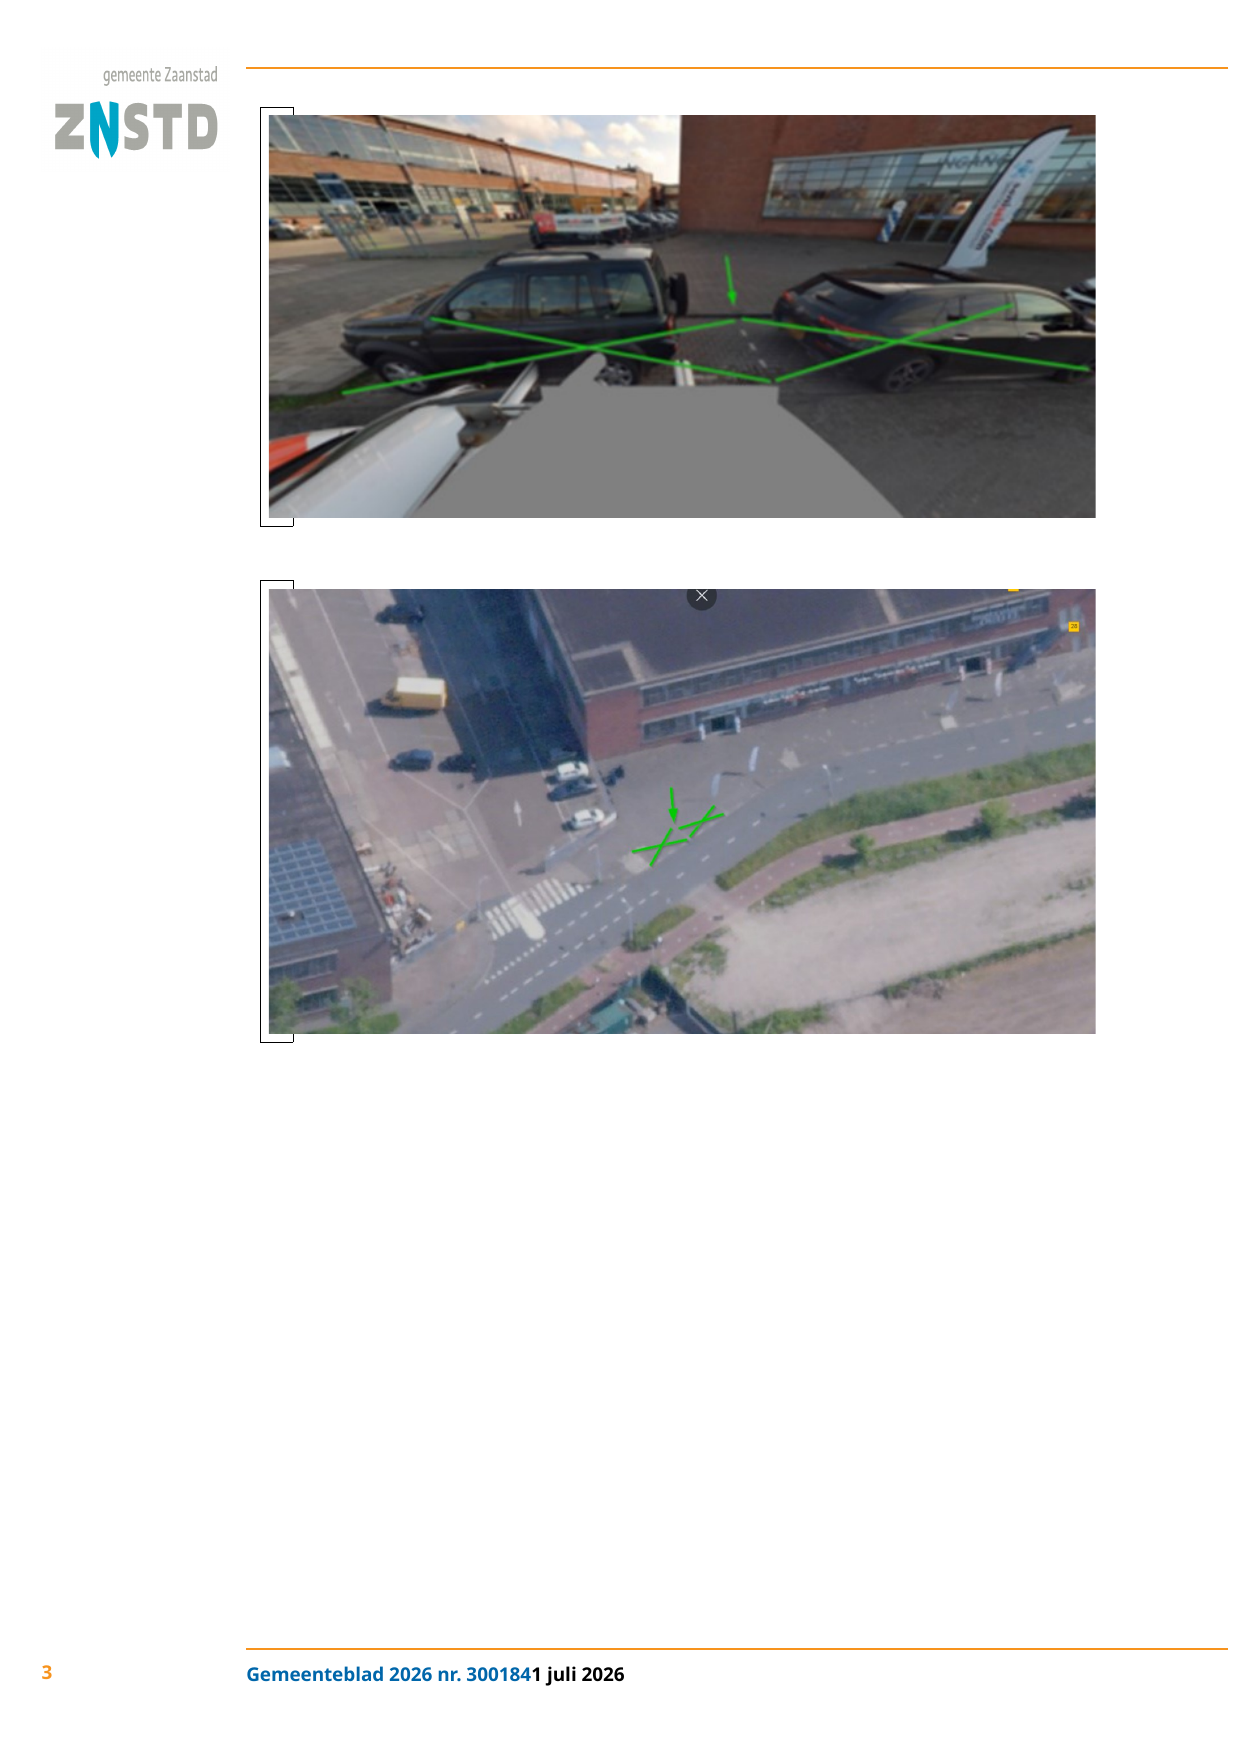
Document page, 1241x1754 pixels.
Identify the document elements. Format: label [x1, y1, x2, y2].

picture [41, 47, 231, 172]
picture [268, 115, 1096, 518]
picture [268, 589, 1096, 1034]
